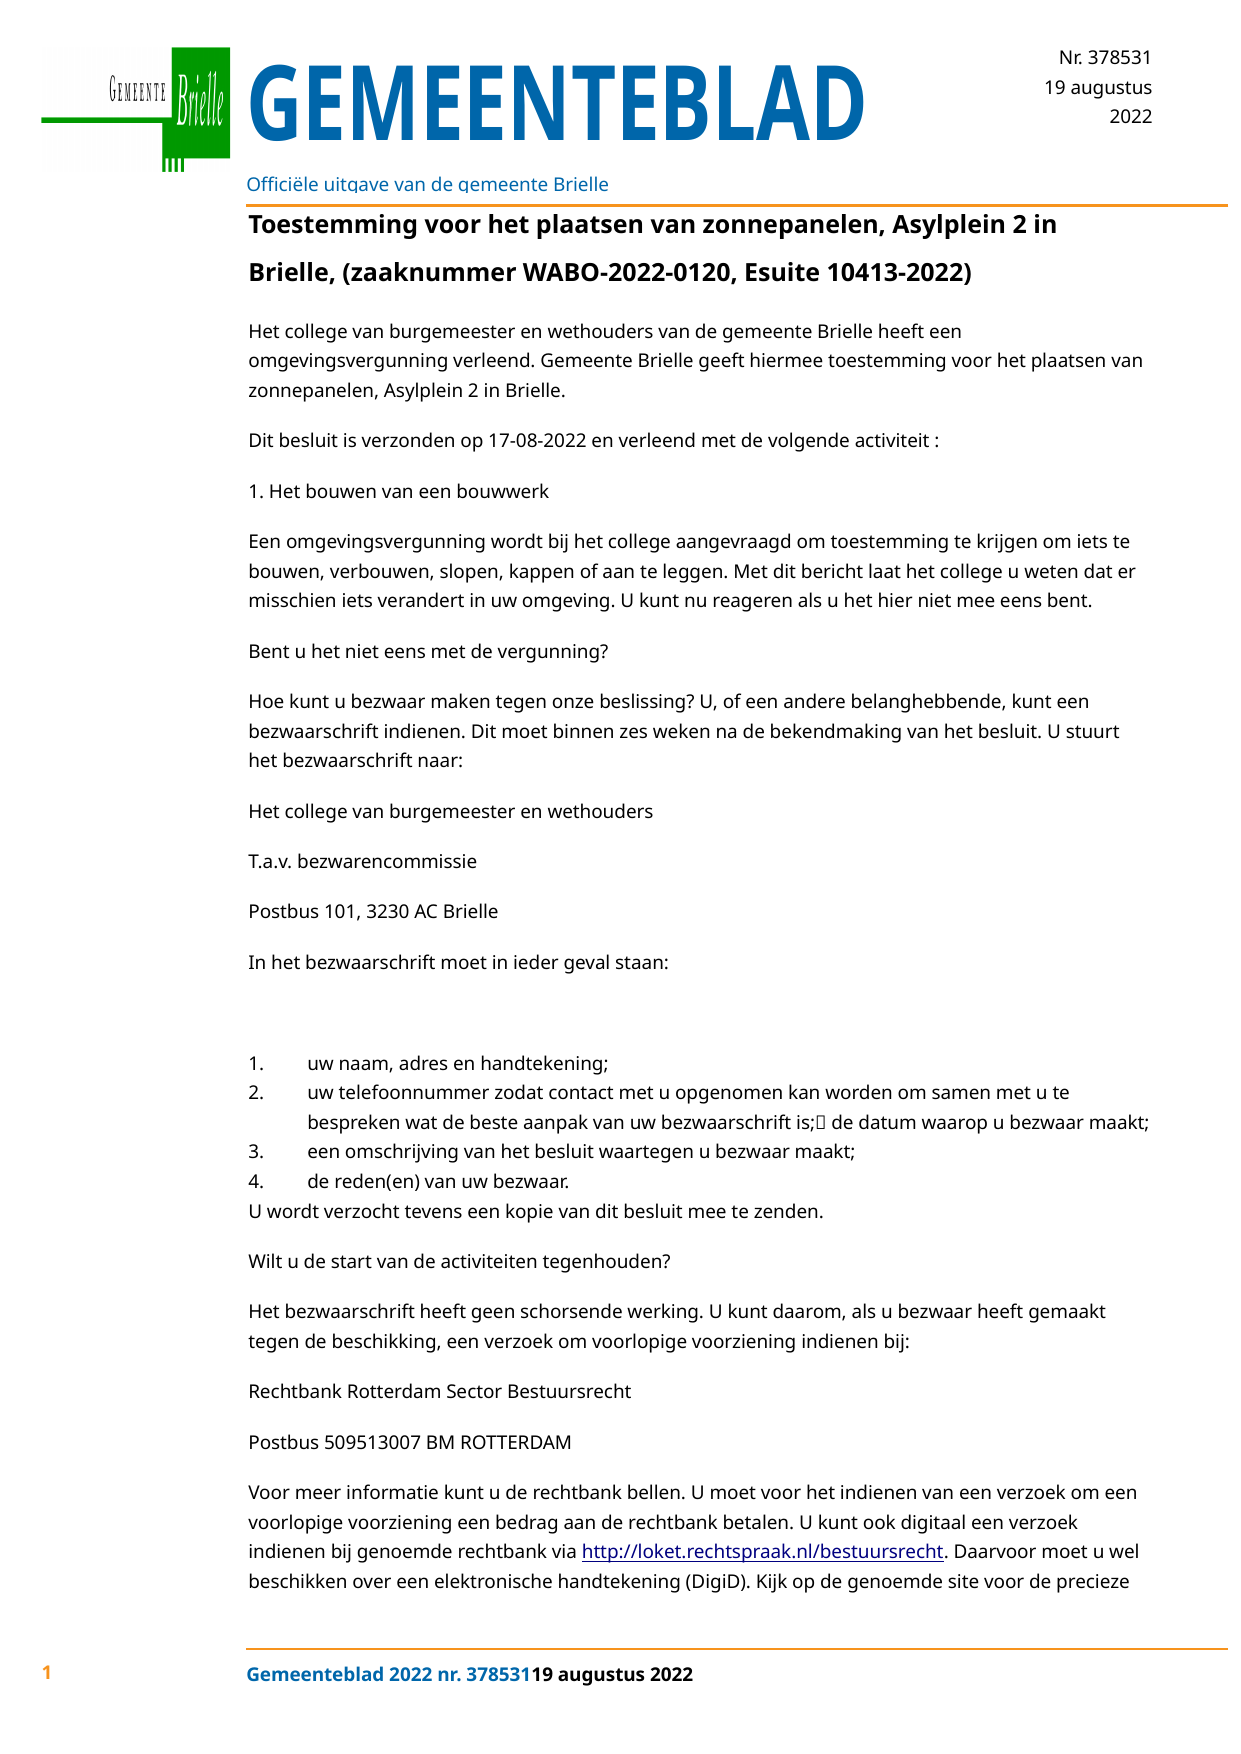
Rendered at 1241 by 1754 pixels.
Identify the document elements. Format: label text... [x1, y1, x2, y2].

text Rechtbank Rotterdam Sector Bestuursrecht [248, 1379, 1152, 1404]
text Voor meer informatie kunt u de rechtbank bellen. U moet voor het indienen van een verzoek om een voorlopige voorziening een bedrag aan de rechtbank betalen. U kunt ook digitaal een verzoek indienen bij genoemde rechtbank via http://loket.rechtspraak.nl/bestuursrecht. Daarvoor moet u wel beschikken over een elektronische handtekening (DigiD). Kijk op de genoemde site voor de precieze [248, 1479, 1152, 1594]
text Postbus 101, 3230 AC Brielle [248, 899, 1152, 924]
text Het college van burgemeester en wethouders van de gemeente Brielle heeft een omgevingsvergunning verleend. Gemeente Brielle geeft hiermee toestemming voor het plaatsen van zonnepanelen, Asylplein 2 in Brielle. [248, 318, 1152, 403]
text Toestemming voor het plaatsen van zonnepanelen, Asylplein 2 in Brielle, (zaaknummer WABO-2022-0120, Esuite 10413-2022) [248, 207, 1152, 288]
picture [41, 47, 231, 172]
text Dit besluit is verzonden op 17-08-2022 en verleend met de volgende activiteit : [248, 427, 1152, 453]
text U wordt verzocht tevens een kopie van dit besluit mee te zenden. [248, 1198, 1152, 1224]
list de reden(en) van uw bezwaar. [248, 1168, 1152, 1194]
text 1. Het bouwen van een bouwwerk [248, 478, 1152, 504]
text Hoe kunt u bezwaar maken tegen onze beslissing? U, of een andere belanghebbende, kunt een bezwaarschrift indienen. Dit moet binnen zes weken na de bekendmaking van het besluit. U stuurt het bezwaarschrift naar: [248, 688, 1152, 773]
text T.a.v. bezwarencommissie [248, 848, 1152, 874]
text Het college van burgemeester en wethouders [248, 798, 1152, 824]
text Een omgevingsvergunning wordt bij het college aangevraagd om toestemming te krijgen om iets te bouwen, verbouwen, slopen, kappen of aan te leggen. Met dit bericht laat het college u weten dat er misschien iets verandert in uw omgeving. U kunt nu reageren als u het hier niet mee eens bent. [248, 528, 1152, 613]
list een omschrijving van het besluit waartegen u bezwaar maakt; [248, 1139, 1152, 1164]
text In het bezwaarschrift moet in ieder geval staan: [248, 949, 1152, 975]
text Het bezwaarschrift heeft geen schorsende werking. U kunt daarom, als u bezwaar heeft gemaakt tegen de beschikking, een verzoek om voorlopige voorziening indienen bij: [248, 1299, 1152, 1354]
text Wilt u de start van de activiteiten tegenhouden? [248, 1248, 1152, 1274]
text Postbus 509513007 BM ROTTERDAM [248, 1429, 1152, 1455]
list uw naam, adres en handtekening; [248, 1050, 1152, 1076]
list uw telefoonnummer zodat contact met u opgenomen kan worden om samen met u te bespreken wat de beste aanpak van uw bezwaarschrift is; de datum waarop u bezwaar maakt; [248, 1079, 1152, 1135]
text Bent u het niet eens met de vergunning? [248, 638, 1152, 664]
